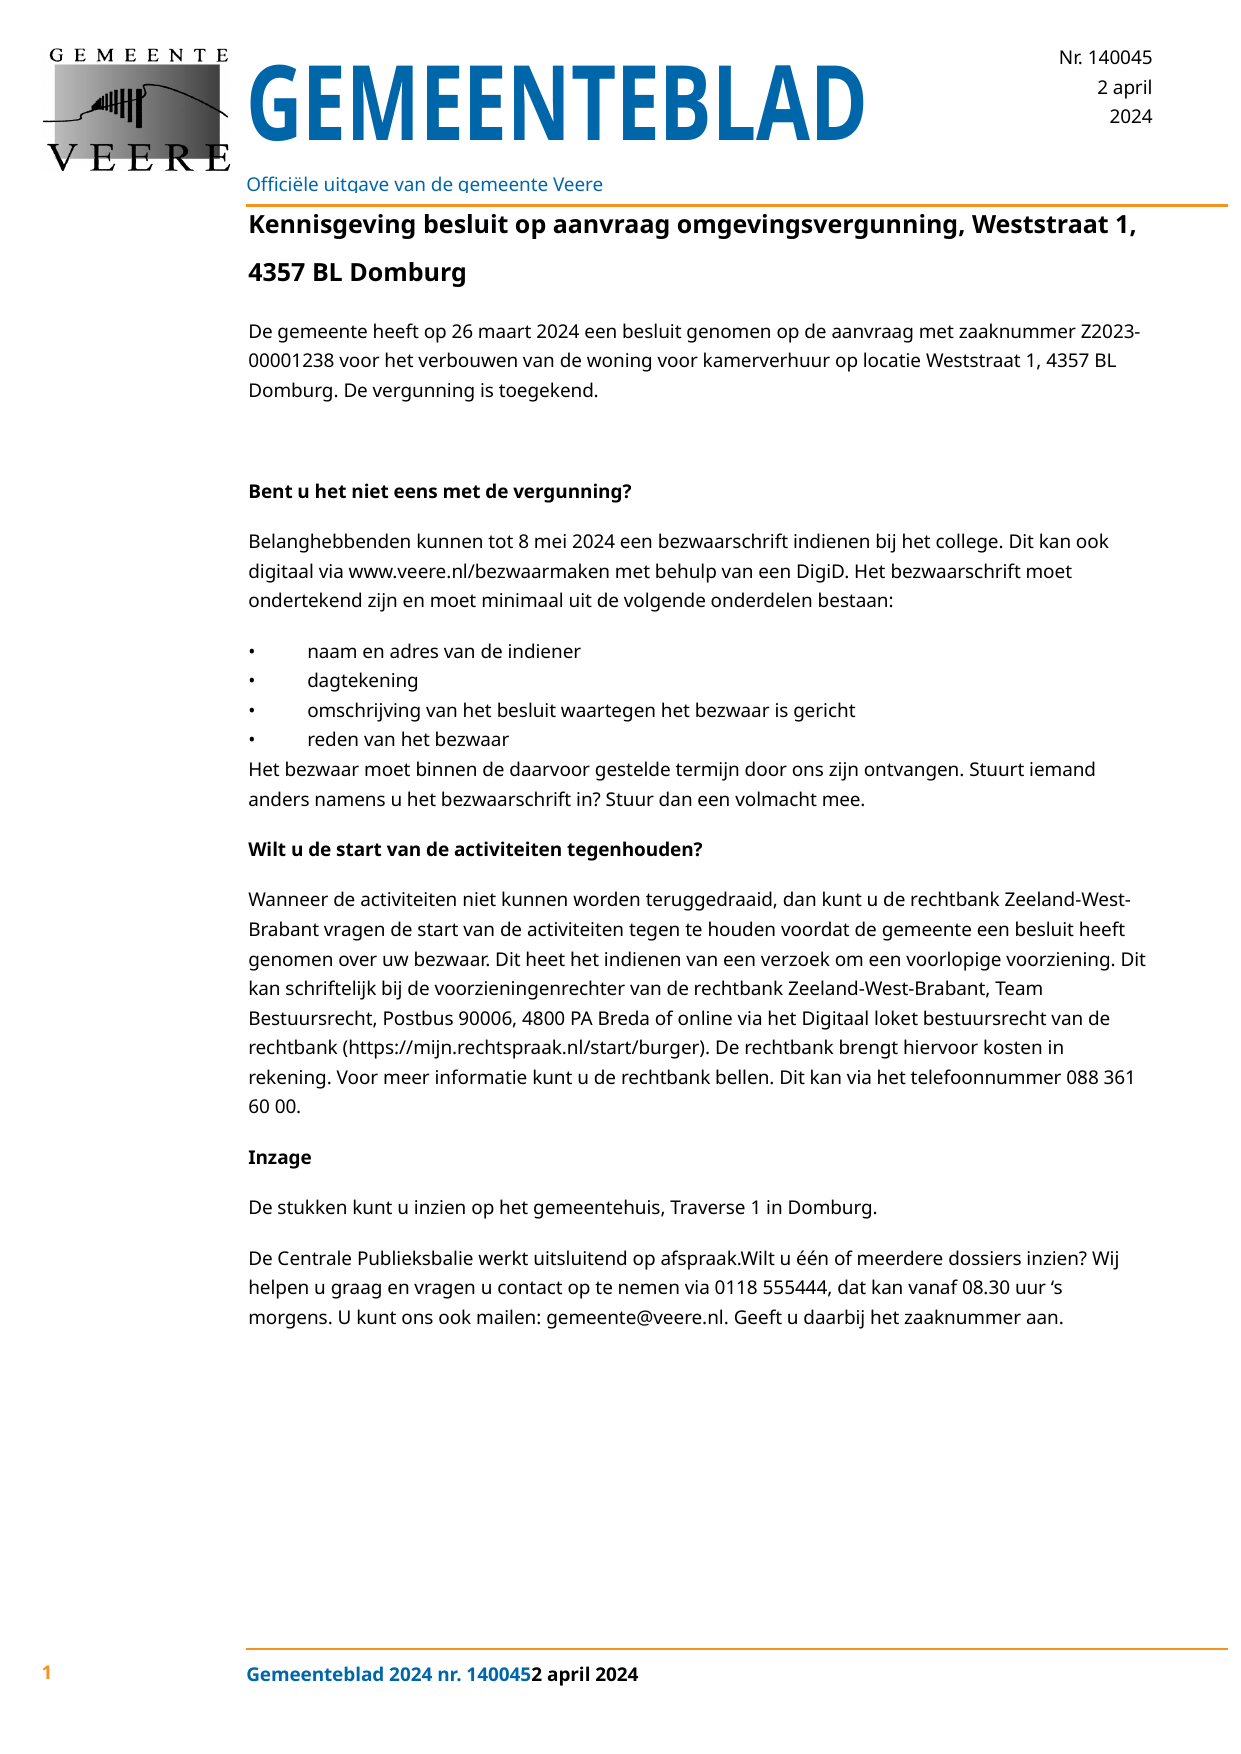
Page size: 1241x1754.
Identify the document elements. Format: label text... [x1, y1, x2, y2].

text Belanghebbenden kunnen tot 8 mei 2024 een bezwaarschrift indienen bij het college. Dit kan ook digitaal via www.veere.nl/bezwaarmaken met behulp van een DigiD. Het bezwaarschrift moet ondertekend zijn en moet minimaal uit de volgende onderdelen bestaan: [248, 528, 1152, 613]
list dagtekening [248, 667, 1152, 693]
list naam en adres van de indiener [248, 638, 1152, 664]
text Bent u het niet eens met de vergunning? [248, 478, 1152, 504]
text De gemeente heeft op 26 maart 2024 een besluit genomen op de aanvraag met zaaknummer Z2023-00001238 voor het verbouwen van de woning voor kamerverhuur op locatie Weststraat 1, 4357 BL Domburg. De vergunning is toegekend. [248, 318, 1152, 403]
text De Centrale Publieksbalie werkt uitsluitend op afspraak.Wilt u één of meerdere dossiers inzien? Wij helpen u graag en vragen u contact op te nemen via 0118 555444, dat kan vanaf 08.30 uur ‘s morgens. U kunt ons ook mailen: gemeente@veere.nl. Geeft u daarbij het zaaknummer aan. [248, 1245, 1152, 1330]
text Wanneer de activiteiten niet kunnen worden teruggedraaid, dan kunt u de rechtbank Zeeland-West-Brabant vragen de start van de activiteiten tegen te houden voordat de gemeente een besluit heeft genomen over uw bezwaar. Dit heet het indienen van een verzoek om een voorlopige voorziening. Dit kan schriftelijk bij de voorzieningenrechter van de rechtbank Zeeland-West-Brabant, Team Bestuursrecht, Postbus 90006, 4800 PA Breda of online via het Digitaal loket bestuursrecht van de rechtbank (https://mijn.rechtspraak.nl/start/burger). De rechtbank brengt hiervoor kosten in rekening. Voor meer informatie kunt u de rechtbank bellen. Dit kan via het telefoonnummer 088 361 60 00. [248, 887, 1152, 1119]
text Het bezwaar moet binnen de daarvoor gestelde termijn door ons zijn ontvangen. Stuurt iemand anders namens u het bezwaarschrift in? Stuur dan een volmacht mee. [248, 756, 1152, 812]
text Kennisgeving besluit op aanvraag omgevingsvergunning, Weststraat 1, 4357 BL Domburg [248, 207, 1152, 288]
text Inzage [248, 1144, 1152, 1170]
list reden van het bezwaar [248, 727, 1152, 752]
text De stukken kunt u inzien op het gemeentehuis, Traverse 1 in Domburg. [248, 1194, 1152, 1220]
picture [41, 47, 231, 172]
text Wilt u de start van de activiteiten tegenhouden? [248, 836, 1152, 862]
list omschrijving van het besluit waartegen het bezwaar is gericht [248, 697, 1152, 723]
